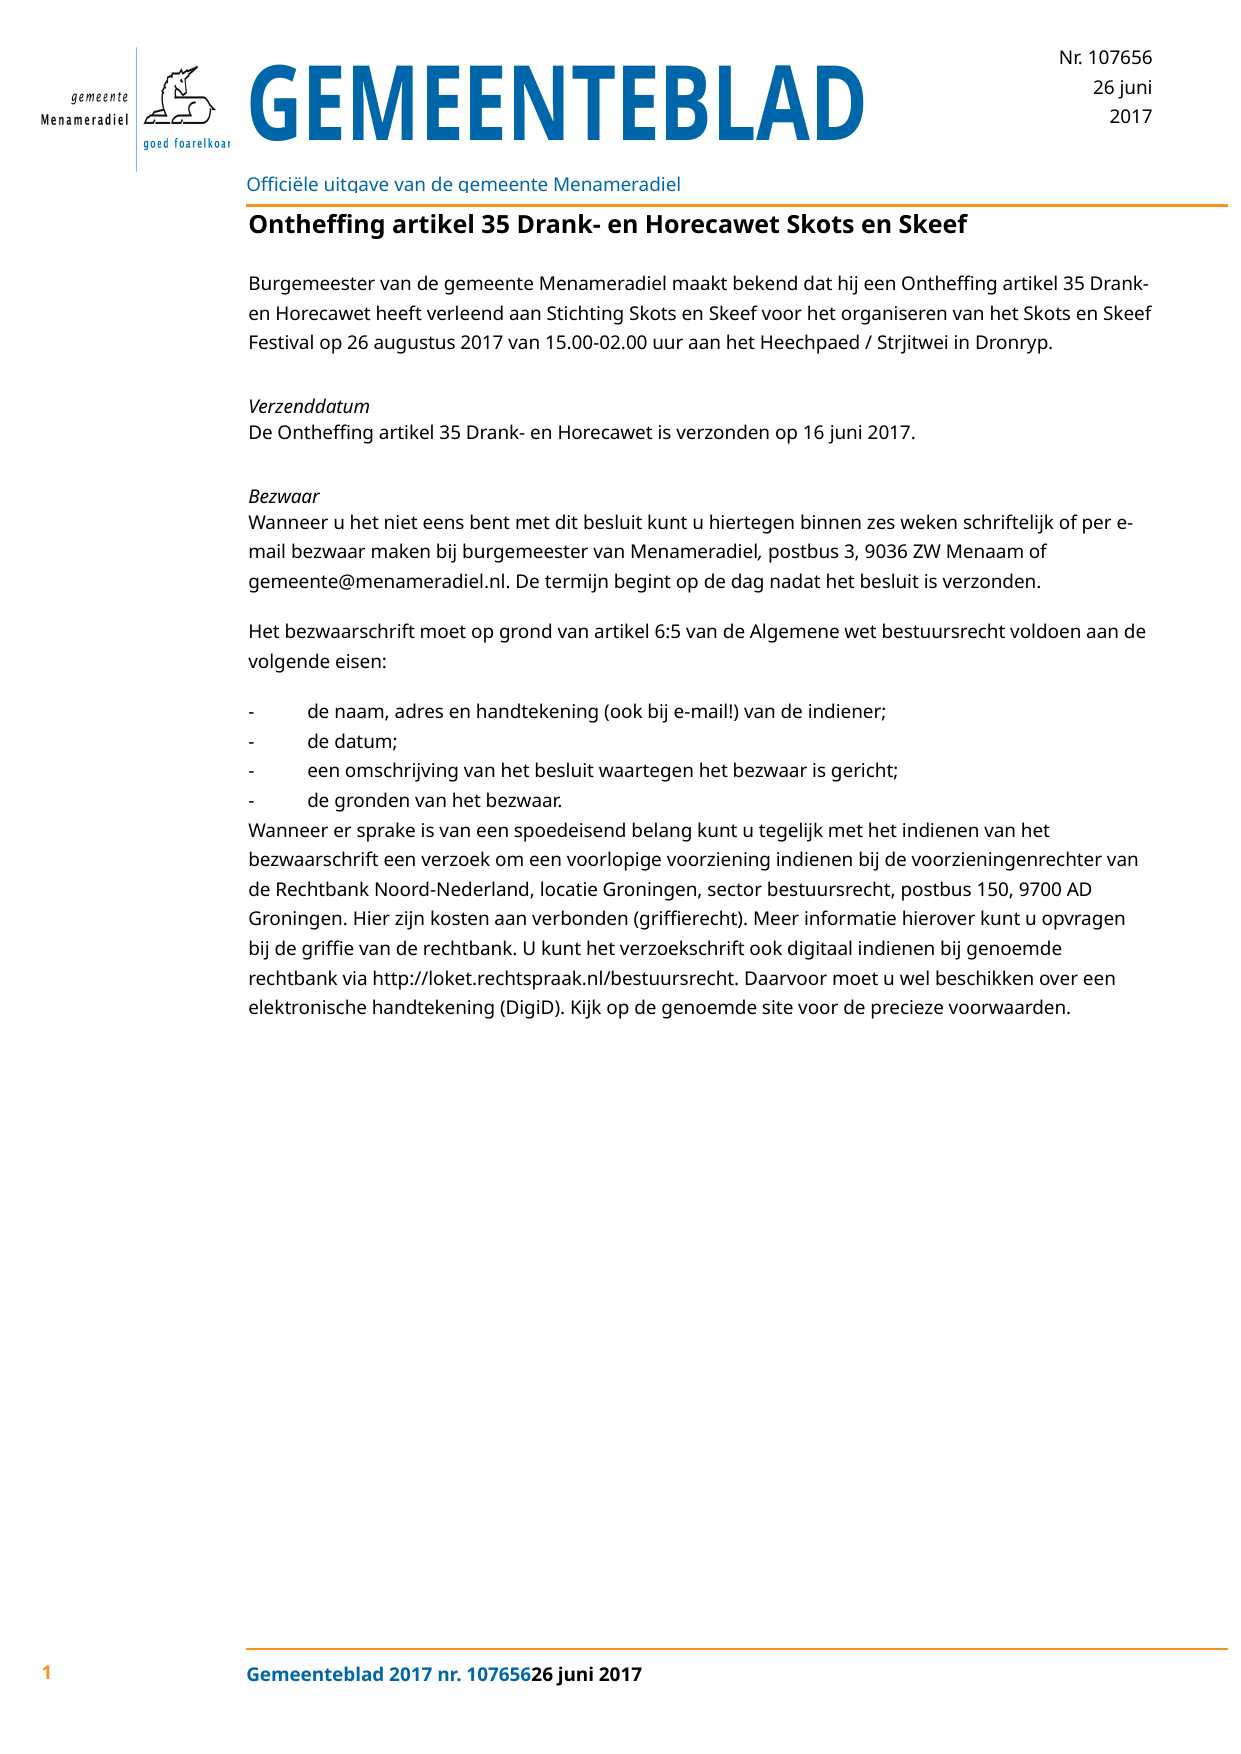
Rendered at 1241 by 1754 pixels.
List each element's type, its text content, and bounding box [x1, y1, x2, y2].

text Ontheffing artikel 35 Drank- en Horecawet Skots en Skeef [248, 207, 1152, 241]
text Het bezwaarschrift moet op grond van artikel 6:5 van de Algemene wet bestuursrecht voldoen aan de volgende eisen: [248, 618, 1152, 674]
text Verzenddatum [248, 393, 1152, 419]
list een omschrijving van het besluit waartegen het bezwaar is gericht; [248, 758, 1152, 783]
picture [41, 47, 231, 172]
list de naam, adres en handtekening (ook bij e-mail!) van de indiener; [248, 698, 1152, 724]
text Wanneer er sprake is van een spoedeisend belang kunt u tegelijk met het indienen van het bezwaarschrift een verzoek om een voorlopige voorziening indienen bij de voorzieningenrechter van de Rechtbank Noord-Nederland, locatie Groningen, sector bestuursrecht, postbus 150, 9700 AD Groningen. Hier zijn kosten aan verbonden (griffierecht). Meer informatie hierover kunt u opvragen bij de griffie van de rechtbank. U kunt het verzoekschrift ook digitaal indienen bij genoemde rechtbank via http://loket.rechtspraak.nl/bestuursrecht. Daarvoor moet u wel beschikken over een elektronische handtekening (DigiD). Kijk op de genoemde site voor de precieze voorwaarden. [248, 817, 1152, 1020]
list de gronden van het bezwaar. [248, 787, 1152, 813]
text Wanneer u het niet eens bent met dit besluit kunt u hiertegen binnen zes weken schriftelijk of per e-mail bezwaar maken bij burgemeester van Menameradiel, postbus 3, 9036 ZW Menaam of gemeente@menameradiel.nl. De termijn begint op de dag nadat het besluit is verzonden. [248, 509, 1152, 594]
text De Ontheffing artikel 35 Drank- en Horecawet is verzonden op 16 juni 2017. [248, 419, 1152, 445]
list de datum; [248, 728, 1152, 754]
text Burgemeester van de gemeente Menameradiel maakt bekend dat hij een Ontheffing artikel 35 Drank- en Horecawet heeft verleend aan Stichting Skots en Skeef voor het organiseren van het Skots en Skeef Festival op 26 augustus 2017 van 15.00-02.00 uur aan het Heechpaed / Strjitwei in Dronryp. [248, 270, 1152, 355]
text Bezwaar [248, 483, 1152, 509]
